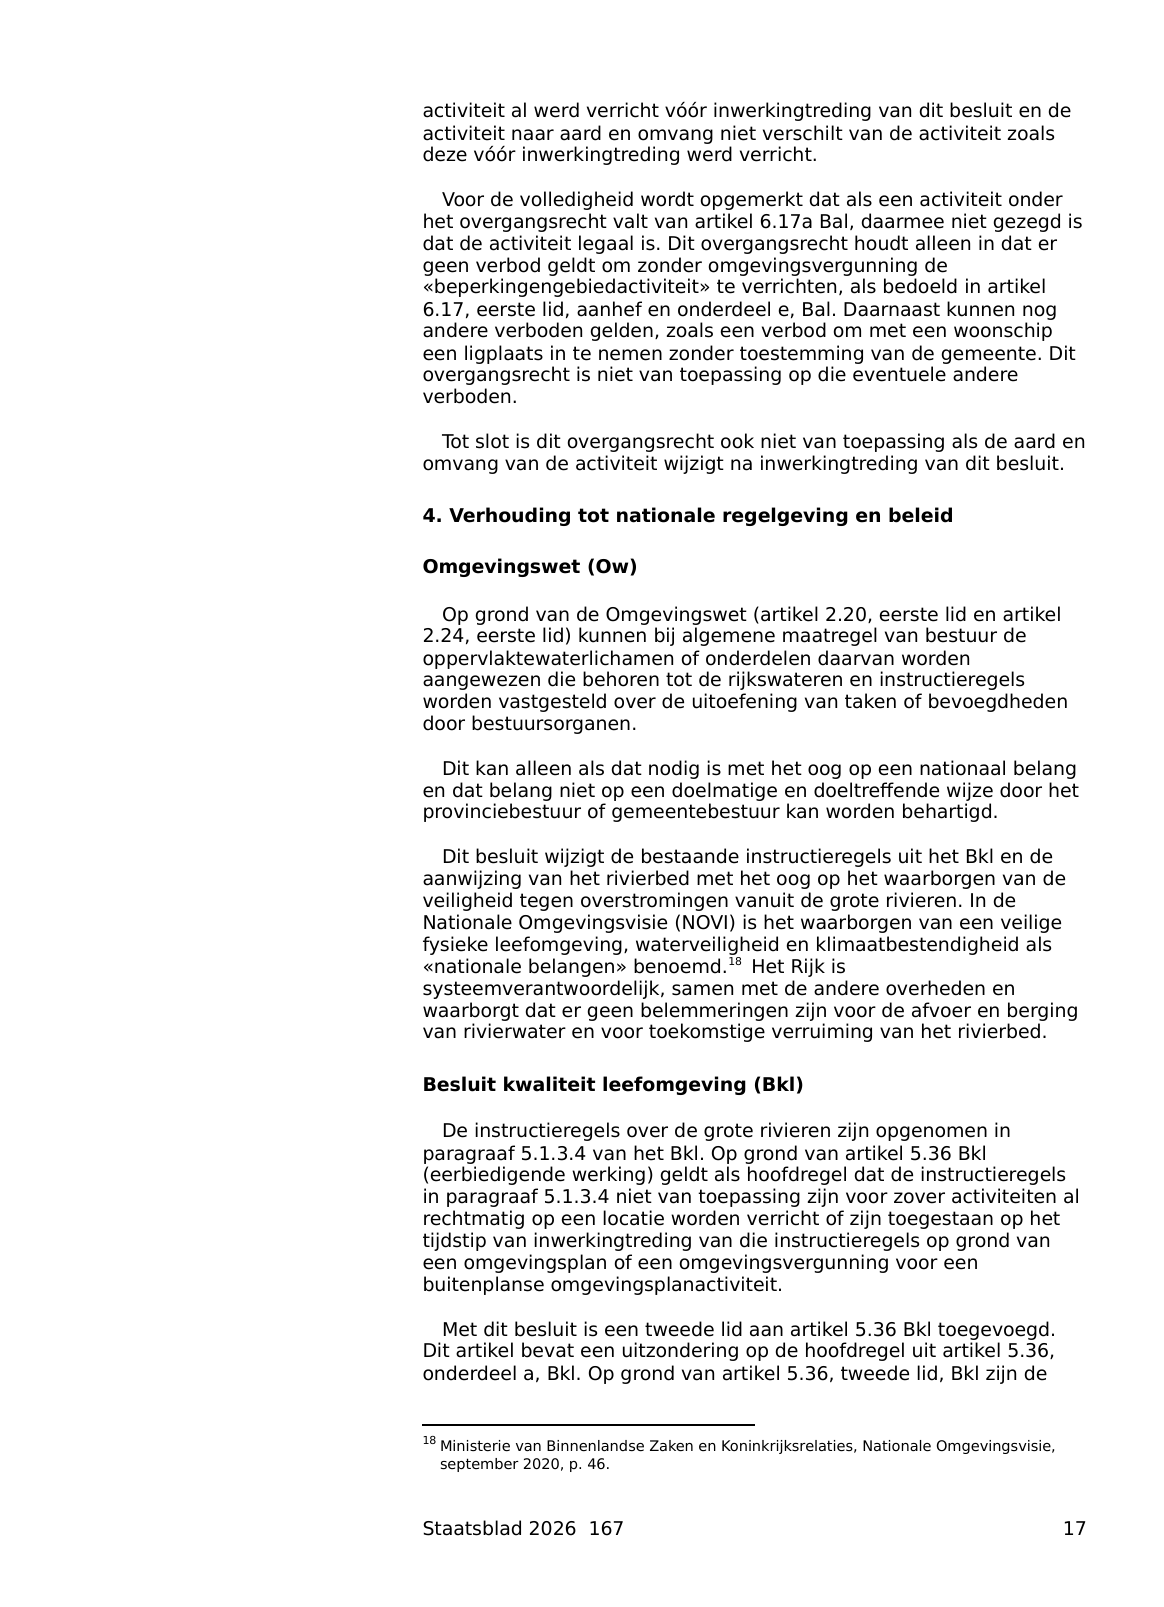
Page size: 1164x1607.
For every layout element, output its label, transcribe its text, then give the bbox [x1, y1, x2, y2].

text Met dit besluit is een tweede lid aan artikel 5.36 Bkl toegevoegd. Dit artikel bevat een uitzondering op de hoofdregel uit artikel 5.36, onderdeel a, Bkl. Op grond van artikel 5.36, tweede lid, Bkl zijn de [422, 1318, 1087, 1384]
subtitle Omgevingswet (Ow) [422, 556, 1087, 578]
text Tot slot is dit overgangsrecht ook niet van toepassing als de aard en omvang van de activiteit wijzigt na inwerkingtreding van dit besluit. [422, 431, 1087, 474]
text De instructieregels over de grote rivieren zijn opgenomen in paragraaf 5.1.3.4 van het Bkl. Op grond van artikel 5.36 Bkl (eerbiedigende werking) geldt als hoofdregel dat de instructieregels in paragraaf 5.1.3.4 niet van toepassing zijn voor zover activiteiten al rechtmatig op een locatie worden verricht of zijn toegestaan op het tijdstip van inwerkingtreding van die instructieregels op grond van een omgevingsplan of een omgevingsvergunning voor een buitenplanse omgevingsplanactiviteit. [422, 1120, 1087, 1296]
text Voor de volledigheid wordt opgemerkt dat als een activiteit onder het overgangsrecht valt van artikel 6.17a Bal, daarmee niet gezegd is dat de activiteit legaal is. Dit overgangsrecht houdt alleen in dat er geen verbod geldt om zonder omgevingsvergunning de «beperkingengebiedactiviteit» te verrichten, als bedoeld in artikel 6.17, eerste lid, aanhef en onderdeel e, Bal. Daarnaast kunnen nog andere verboden gelden, zoals een verbod om met een woonschip een ligplaats in te nemen zonder toestemming van de gemeente. Dit overgangsrecht is niet van toepassing op die eventuele andere verboden. [422, 188, 1087, 408]
subtitle 4. Verhouding tot nationale regelgeving en beleid [422, 504, 1087, 526]
text Dit kan alleen als dat nodig is met het oog op een nationaal belang en dat belang niet op een doelmatige en doeltreffende wijze door het provinciebestuur of gemeentebestuur kan worden behartigd. [422, 757, 1087, 823]
text activiteit al werd verricht vóór inwerkingtreding van dit besluit en de activiteit naar aard en omvang niet verschilt van de activiteit zoals deze vóór inwerkingtreding werd verricht. [422, 100, 1087, 166]
subtitle Besluit kwaliteit leefomgeving (Bkl) [422, 1073, 1087, 1095]
text Op grond van de Omgevingswet (artikel 2.20, eerste lid en artikel 2.24, eerste lid) kunnen bij algemene maatregel van bestuur de oppervlaktewaterlichamen of onderdelen daarvan worden aangewezen die behoren tot de rijkswateren en instructieregels worden vastgesteld over de uitoefening van taken of bevoegdheden door bestuursorganen. [422, 603, 1087, 735]
text Dit besluit wijzigt de bestaande instructieregels uit het Bkl en de aanwijzing van het rivierbed met het oog op het waarborgen van de veiligheid tegen overstromingen vanuit de grote rivieren. In de Nationale Omgevingsvisie (NOVI) is het waarborgen van een veilige fysieke leefomgeving, waterveiligheid en klimaatbestendigheid als «nationale belangen» benoemd. Het Rijk is systeemverantwoordelijk, samen met de andere overheden en waarborgt dat er geen belemmeringen zijn voor de afvoer en berging van rivierwater en voor toekomstige verruiming van het rivierbed. [422, 846, 1087, 1043]
text Ministerie van Binnenlandse Zaken en Koninkrijksrelaties, Nationale Omgevingsvisie, september 2020, p. 46. [422, 1434, 1087, 1473]
